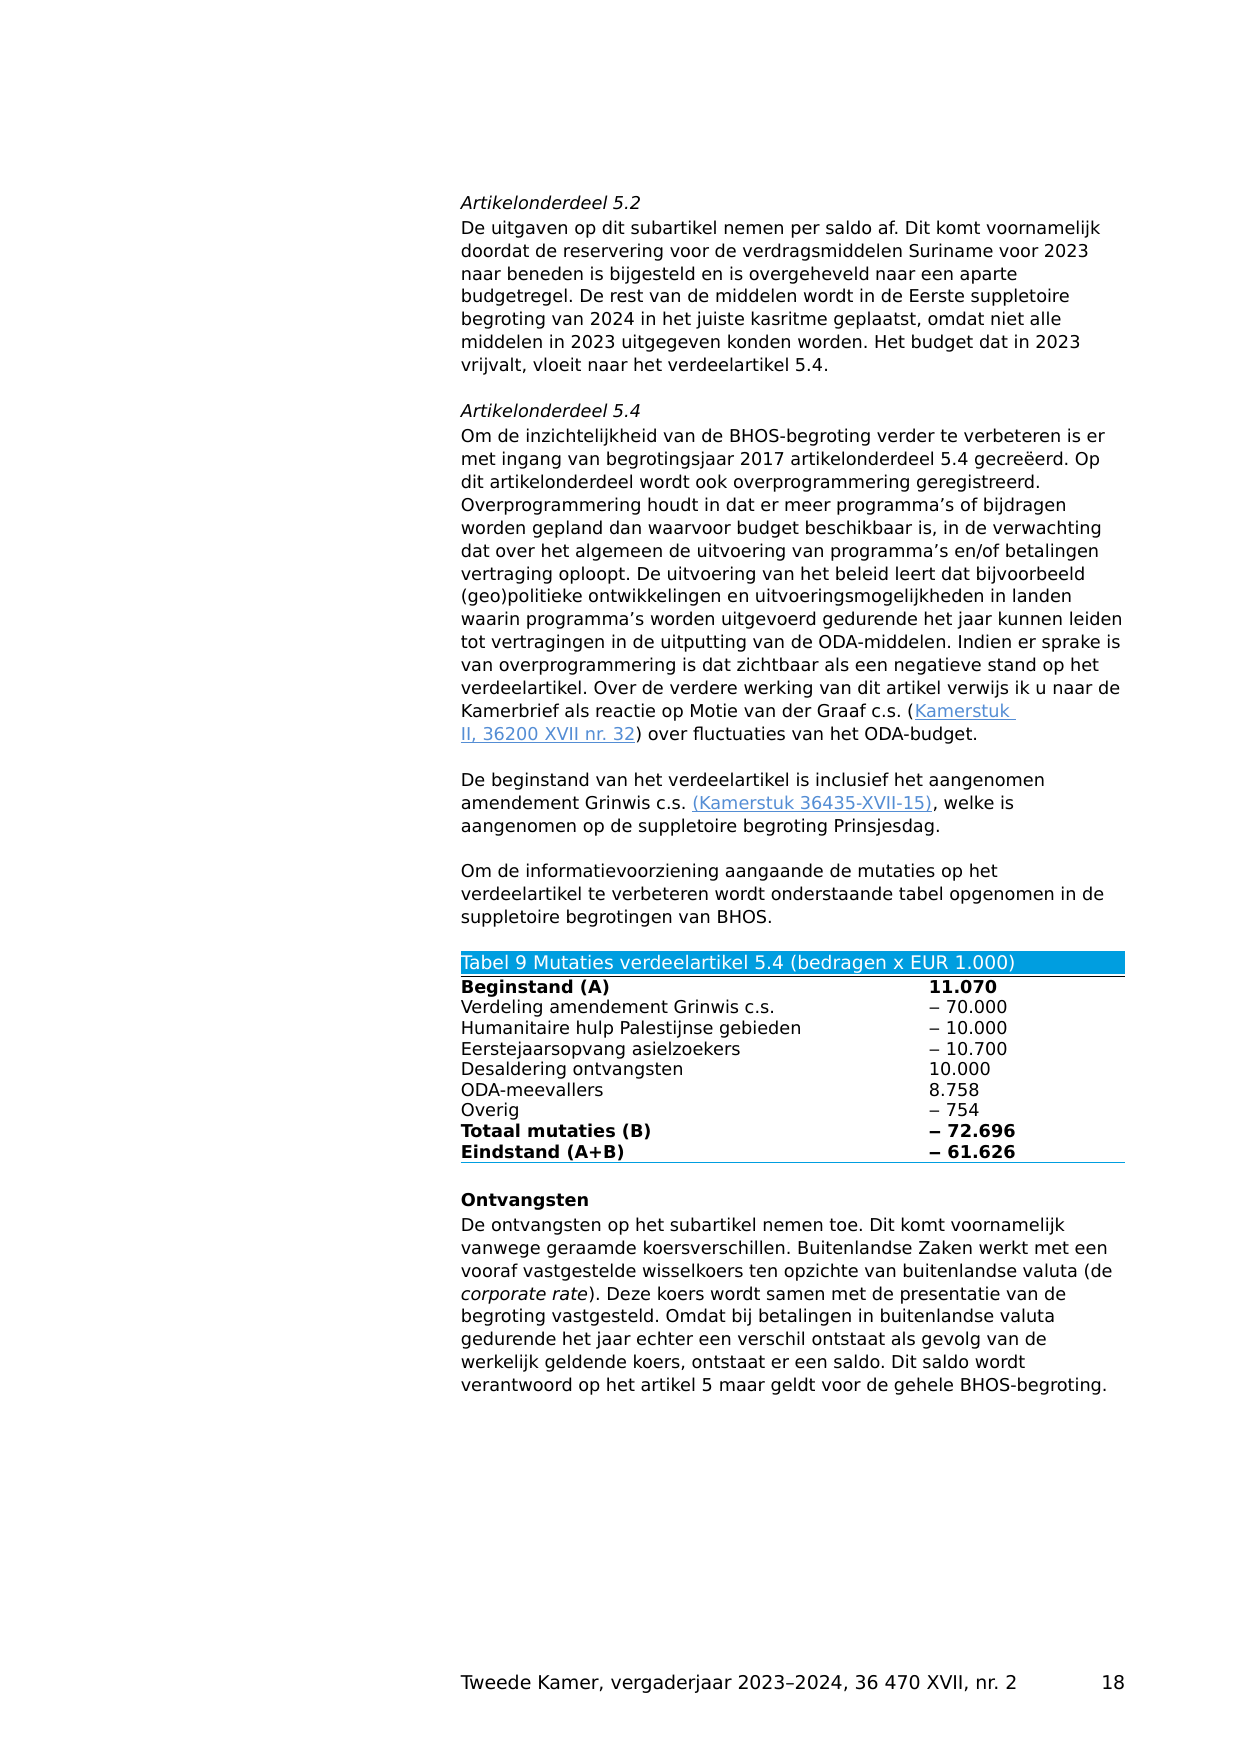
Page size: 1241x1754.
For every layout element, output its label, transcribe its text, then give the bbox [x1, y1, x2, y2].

table_cell Totaal mutaties (B) [461, 1121, 926, 1142]
table_cell Verdeling amendement Grinwis c.s. [461, 997, 926, 1018]
table_cell ‒ 10.700 [926, 1039, 1125, 1059]
text Om de informatievoorziening aangaande de mutaties op het verdeelartikel te verbeteren wordt onderstaande tabel opgenomen in de suppletoire begrotingen van BHOS. [461, 859, 1125, 928]
table_cell 8.758 [926, 1080, 1125, 1100]
text Artikelonderdeel 5.2 [461, 191, 1125, 214]
table_cell Beginstand (A) [461, 977, 926, 997]
table_cell 10.000 [926, 1059, 1125, 1080]
table_cell Humanitaire hulp Palestijnse gebieden [461, 1018, 926, 1038]
table_cell ‒ 72.696 [926, 1121, 1125, 1142]
text De beginstand van het verdeelartikel is inclusief het aangenomen amendement Grinwis c.s. (Kamerstuk 36435-XVII-15), welke is aangenomen op de suppletoire begroting Prinsjesdag. [461, 768, 1125, 837]
table_cell ‒ 61.626 [926, 1142, 1125, 1162]
table_cell Desaldering ontvangsten [461, 1059, 926, 1080]
table_cell 11.070 [926, 977, 1125, 997]
text De ontvangsten op het subartikel nemen toe. Dit komt voornamelijk vanwege geraamde koersverschillen. Buitenlandse Zaken werkt met een vooraf vastgestelde wisselkoers ten opzichte van buitenlandse valuta (de corporate rate). Deze koers wordt samen met de presentatie van de begroting vastgesteld. Omdat bij betalingen in buitenlandse valuta gedurende het jaar echter een verschil ontstaat als gevolg van de werkelijk geldende koers, ontstaat er een saldo. Dit saldo wordt verantwoord op het artikel 5 maar geldt voor de gehele BHOS-begroting. [461, 1213, 1125, 1396]
table_cell Eindstand (A+B) [461, 1142, 926, 1162]
text De uitgaven op dit subartikel nemen per saldo af. Dit komt voornamelijk doordat de reservering voor de verdragsmiddelen Suriname voor 2023 naar beneden is bijgesteld en is overgeheveld naar een aparte budgetregel. De rest van de middelen wordt in de Eerste suppletoire begroting van 2024 in het juiste kasritme geplaatst, omdat niet alle middelen in 2023 uitgegeven konden worden. Het budget dat in 2023 vrijvalt, vloeit naar het verdeelartikel 5.4. [461, 216, 1125, 376]
table_cell ODA-meevallers [461, 1080, 926, 1100]
text Artikelonderdeel 5.4 [461, 399, 1125, 422]
text Om de inzichtelijkheid van de BHOS-begroting verder te verbeteren is er met ingang van begrotingsjaar 2017 artikelonderdeel 5.4 gecreëerd. Op dit artikelonderdeel wordt ook overprogrammering geregistreerd. Overprogrammering houdt in dat er meer programma’s of bijdragen worden gepland dan waarvoor budget beschikbaar is, in de verwachting dat over het algemeen de uitvoering van programma’s en/of betalingen vertraging oploopt. De uitvoering van het beleid leert dat bijvoorbeeld (geo)politieke ontwikkelingen en uitvoeringsmogelijkheden in landen waarin programma’s worden uitgevoerd gedurende het jaar kunnen leiden tot vertragingen in de uitputting van de ODA-middelen. Indien er sprake is van overprogrammering is dat zichtbaar als een negatieve stand op het verdeelartikel. Over de verdere werking van dit artikel verwijs ik u naar de Kamerbrief als reactie op Motie van der Graaf c.s. (Kamerstuk II, 36200 XVII nr. 32) over fluctuaties van het ODA-budget. [461, 424, 1125, 745]
table_cell Eerstejaarsopvang asielzoekers [461, 1039, 926, 1059]
table_cell ‒ 10.000 [926, 1018, 1125, 1038]
table_cell ‒ 70.000 [926, 997, 1125, 1018]
table_cell Overig [461, 1100, 926, 1121]
table_cell ‒ 754 [926, 1100, 1125, 1121]
text Ontvangsten [461, 1188, 1125, 1211]
